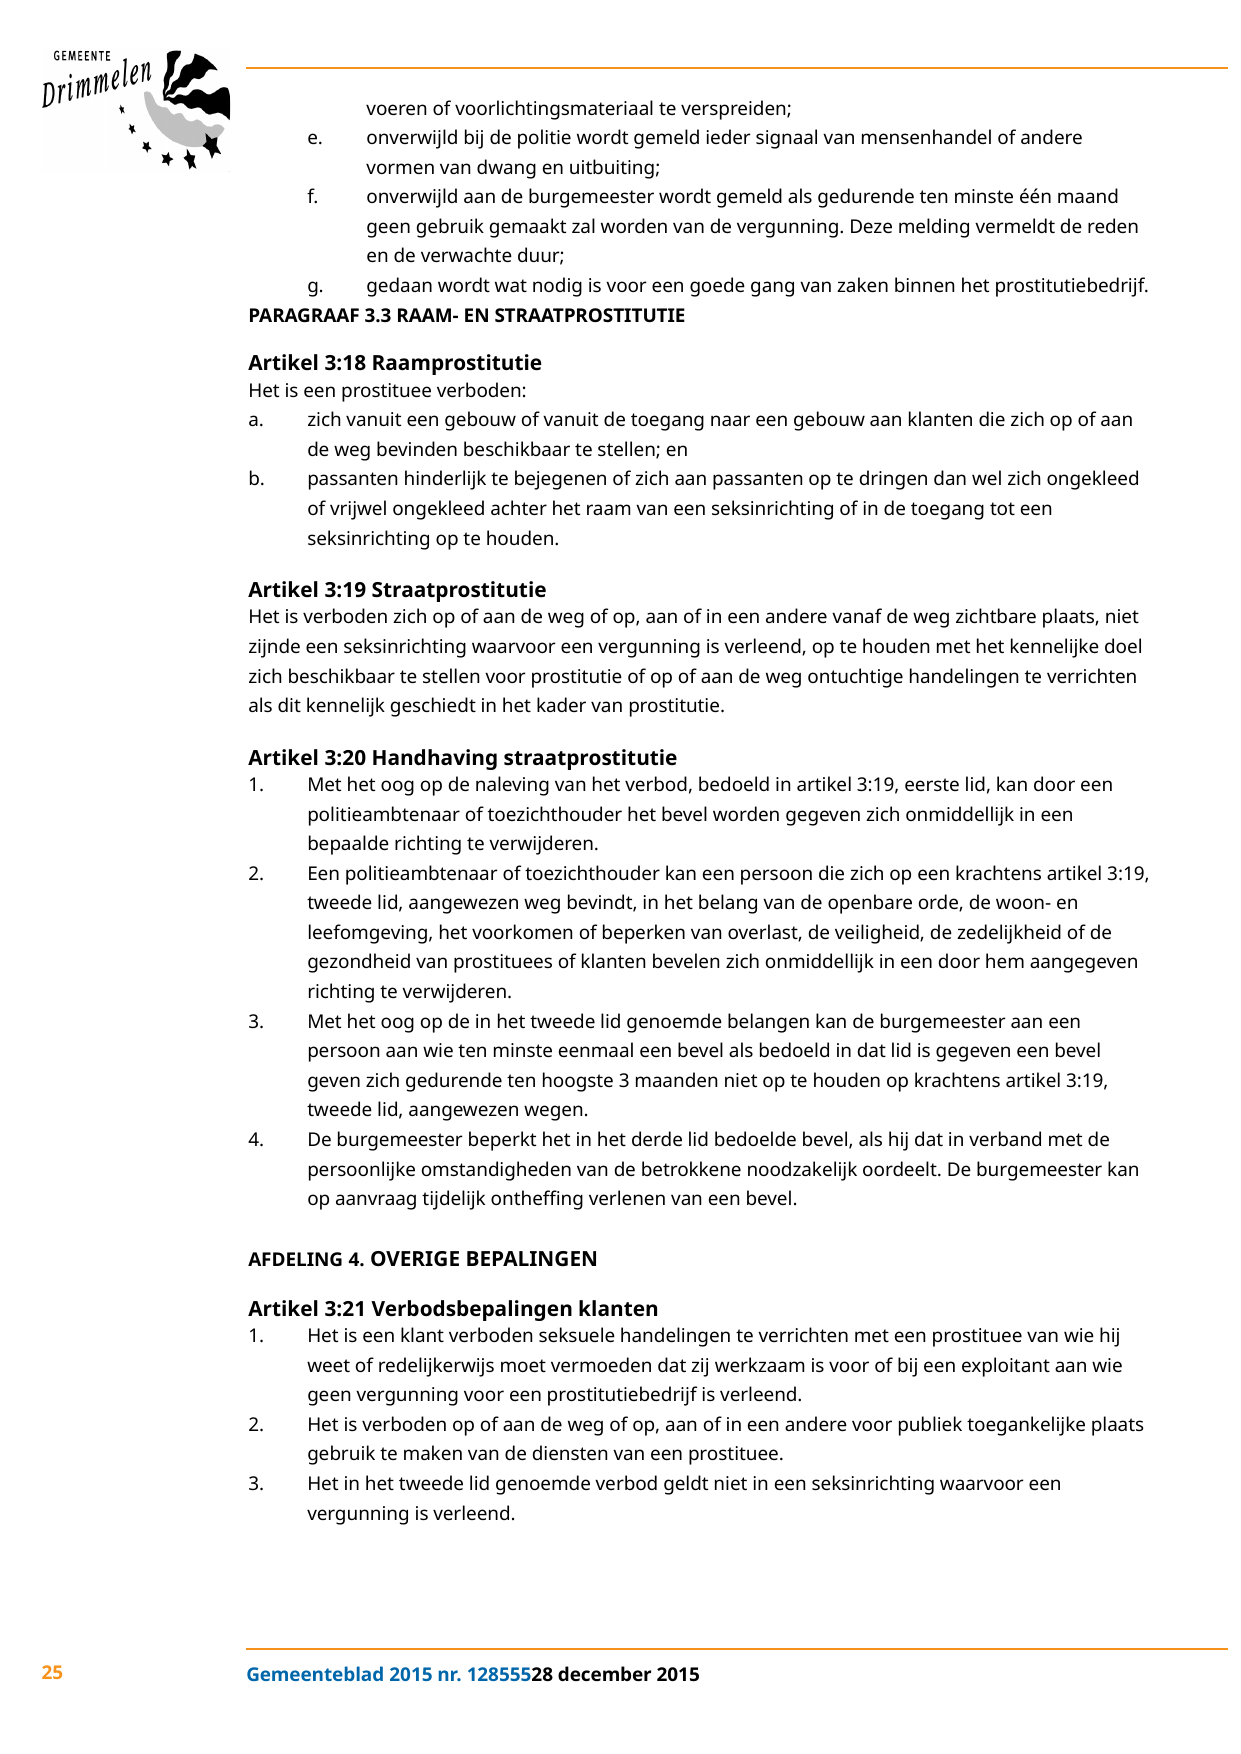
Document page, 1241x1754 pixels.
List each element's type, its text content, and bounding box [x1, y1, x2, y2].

list De burgemeester beperkt het in het derde lid bedoelde bevel, als hij dat in verband met de persoonlijke omstandigheden van de betrokkene noodzakelijk oordeelt. De burgemeester kan op aanvraag tijdelijk ontheffing verlenen van een bevel. [248, 1126, 1152, 1211]
text AFDELING 4. OVERIGE BEPALINGEN [248, 1244, 1152, 1273]
list gedaan wordt wat nodig is voor een goede gang van zaken binnen het prostitutiebedrijf. [307, 272, 1152, 298]
list Met het oog op de in het tweede lid genoemde belangen kan de burgemeester aan een persoon aan wie ten minste eenmaal een bevel als bedoeld in dat lid is gegeven een bevel geven zich gedurende ten hoogste 3 maanden niet op te houden op krachtens artikel 3:19, tweede lid, aangewezen wegen. [248, 1008, 1152, 1122]
list Een politieambtenaar of toezichthouder kan een persoon die zich op een krachtens artikel 3:19, tweede lid, aangewezen weg bevindt, in het belang van de openbare orde, de woon- en leefomgeving, het voorkomen of beperken van overlast, de veiligheid, de zedelijkheid of de gezondheid van prostituees of klanten bevelen zich onmiddellijk in een door hem aangegeven richting te verwijderen. [248, 860, 1152, 1004]
list Het is verboden op of aan de weg of op, aan of in een andere voor publiek toegankelijke plaats gebruik te maken van de diensten van een prostituee. [248, 1411, 1152, 1466]
text Het is een prostituee verboden: [248, 377, 1152, 403]
text Artikel 3:19 Straatprostitutie [248, 575, 1152, 604]
list Het in het tweede lid genoemde verbod geldt niet in een seksinrichting waarvoor een vergunning is verleend. [248, 1470, 1152, 1526]
text Artikel 3:20 Handhaving straatprostitutie [248, 743, 1152, 771]
picture [41, 47, 231, 172]
text Artikel 3:21 Verbodsbepalingen klanten [248, 1294, 1152, 1322]
text Het is verboden zich op of aan de weg of op, aan of in een andere vanaf de weg zichtbare plaats, niet zijnde een seksinrichting waarvoor een vergunning is verleend, op te houden met het kennelijke doel zich beschikbaar te stellen voor prostitutie of op of aan de weg ontuchtige handelingen te verrichten als dit kennelijk geschiedt in het kader van prostitutie. [248, 604, 1152, 718]
list onverwijld aan de burgemeester wordt gemeld als gedurende ten minste één maand geen gebruik gemaakt zal worden van de vergunning. Deze melding vermeldt de reden en de verwachte duur; [307, 183, 1152, 268]
list passanten hinderlijk te bejegenen of zich aan passanten op te dringen dan wel zich ongekleed of vrijwel ongekleed achter het raam van een seksinrichting of in de toegang tot een seksinrichting op te houden. [248, 466, 1152, 551]
text Artikel 3:18 Raamprostitutie [248, 348, 1152, 377]
list zich vanuit een gebouw of vanuit de toegang naar een gebouw aan klanten die zich op of aan de weg bevinden beschikbaar te stellen; en [248, 406, 1152, 462]
list voeren of voorlichtingsmateriaal te verspreiden; [307, 95, 1152, 121]
list onverwijld bij de politie wordt gemeld ieder signaal van mensenhandel of andere vormen van dwang en uitbuiting; [307, 124, 1152, 180]
text PARAGRAAF 3.3 RAAM- EN STRAATPROSTITUTIE [248, 302, 1152, 328]
list Het is een klant verboden seksuele handelingen te verrichten met een prostituee van wie hij weet of redelijkerwijs moet vermoeden dat zij werkzaam is voor of bij een exploitant aan wie geen vergunning voor een prostitutiebedrijf is verleend. [248, 1322, 1152, 1407]
list Met het oog op de naleving van het verbod, bedoeld in artikel 3:19, eerste lid, kan door een politieambtenaar of toezichthouder het bevel worden gegeven zich onmiddellijk in een bepaalde richting te verwijderen. [248, 771, 1152, 856]
